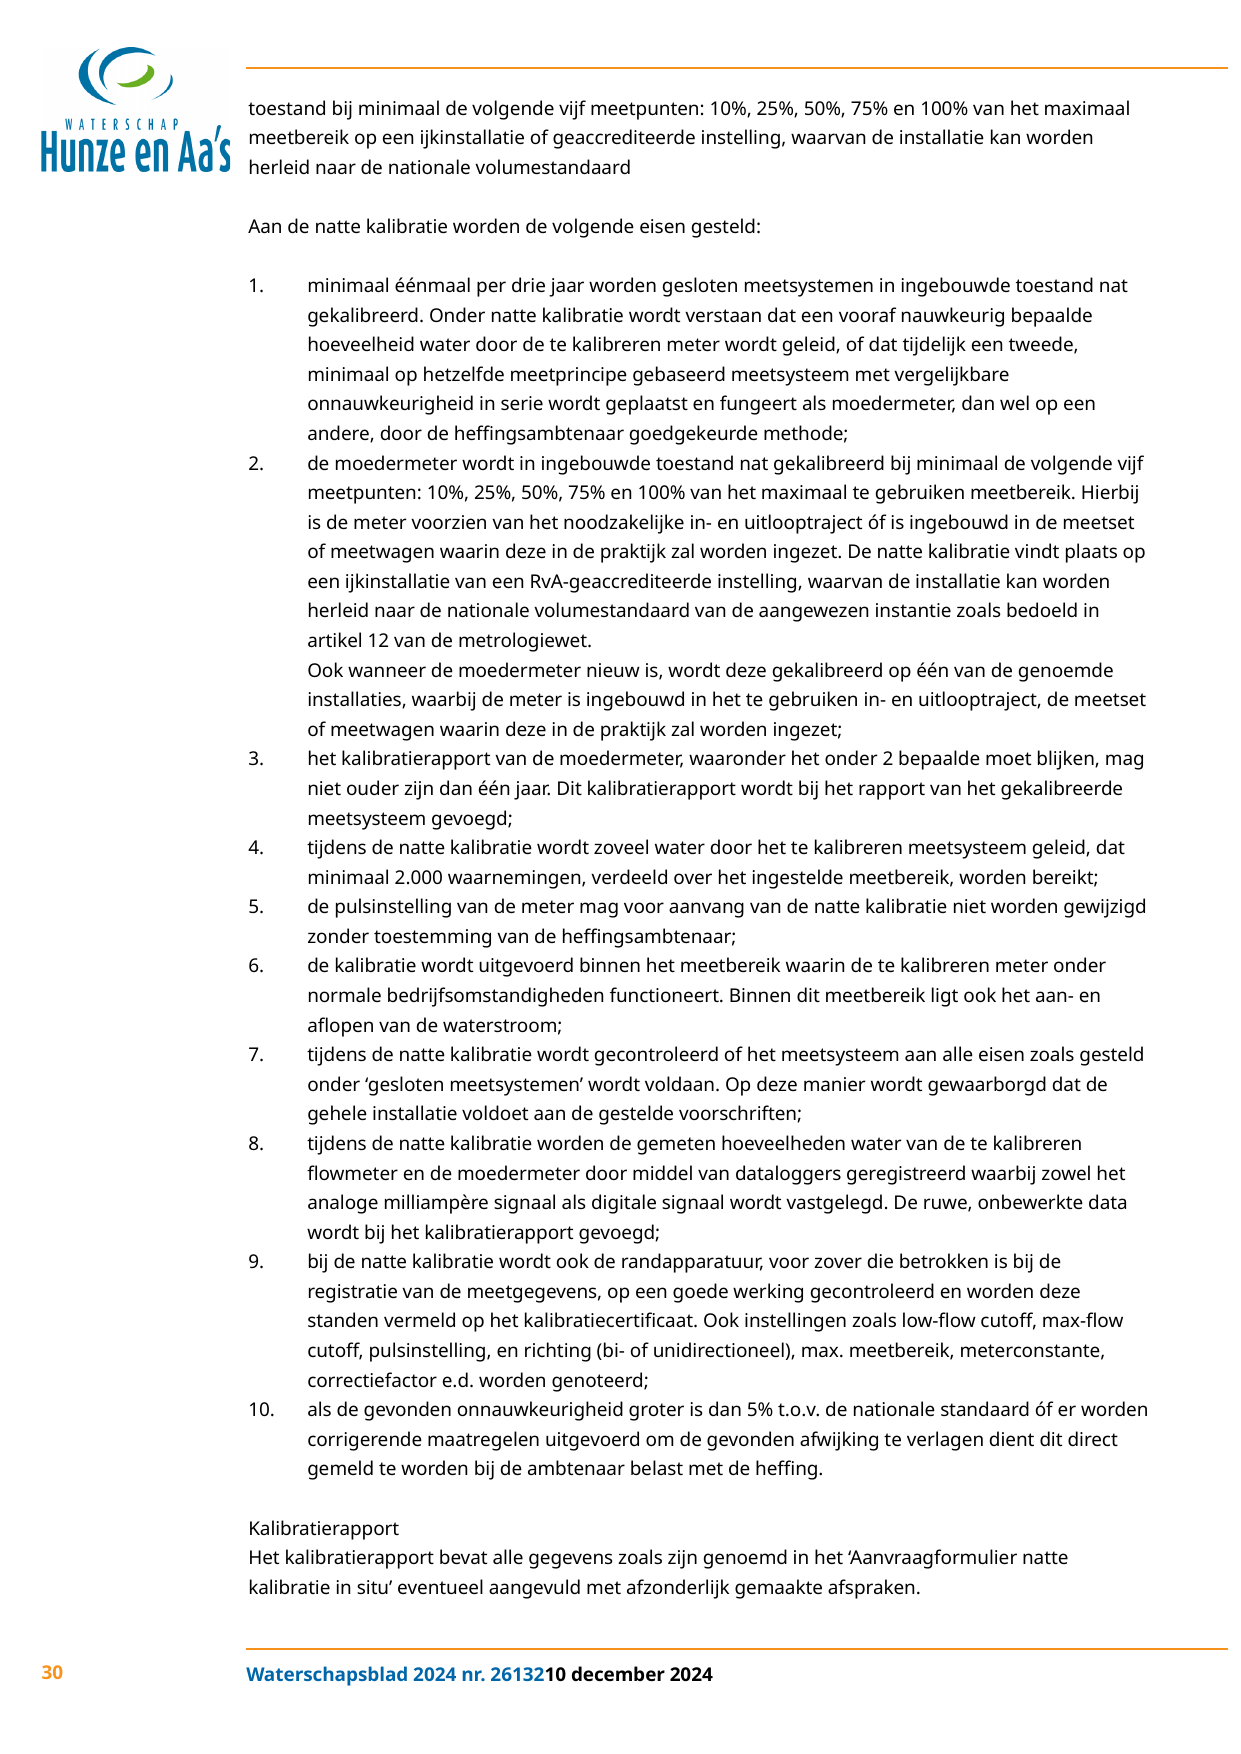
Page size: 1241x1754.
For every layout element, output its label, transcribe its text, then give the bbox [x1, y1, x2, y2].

list bij de natte kalibratie wordt ook de randapparatuur, voor zover die betrokken is bij de registratie van de meetgegevens, op een goede werking gecontroleerd en worden deze standen vermeld op het kalibratiecertificaat. Ook instellingen zoals low-flow cutoff, max-flow cutoff, pulsinstelling, en richting (bi- of unidirectioneel), max. meetbereik, meterconstante, correctiefactor e.d. worden genoteerd; [248, 1248, 1152, 1393]
picture [47, 154, 51, 172]
list de moedermeter wordt in ingebouwde toestand nat gekalibreerd bij minimaal de volgende vijf meetpunten: 10%, 25%, 50%, 75% en 100% van het maximaal te gebruiken meetbereik. Hierbij is de meter voorzien van het noodzakelijke in- en uitlooptraject óf is ingebouwd in de meetset of meetwagen waarin deze in de praktijk zal worden ingezet. De natte kalibratie vindt plaats op een ijkinstallatie van een RvA-geaccrediteerde instelling, waarvan de installatie kan worden herleid naar de nationale volumestandaard van de aangewezen instantie zoals bedoeld in artikel 12 van de metrologiewet. [248, 450, 1152, 653]
picture [41, 47, 231, 172]
text Kalibratierapport [248, 1515, 1152, 1541]
picture [183, 163, 191, 172]
list de kalibratie wordt uitgevoerd binnen het meetbereik waarin de te kalibreren meter onder normale bedrijfsomstandigheden functioneert. Binnen dit meetbereik ligt ook het aan- en aflopen van de waterstroom; [248, 953, 1152, 1038]
picture [226, 145, 231, 156]
text Aan de natte kalibratie worden de volgende eisen gesteld: [248, 213, 1152, 239]
text Het kalibratierapport bevat alle gegevens zoals zijn genoemd in het ‘Aanvraagformulier natte kalibratie in situ’ eventueel aangevuld met afzonderlijk gemaakte afspraken. [248, 1544, 1152, 1600]
text toestand bij minimaal de volgende vijf meetpunten: 10%, 25%, 50%, 75% en 100% van het maximaal meetbereik op een ijkinstallatie of geaccrediteerde instelling, waarvan de installatie kan worden herleid naar de nationale volumestandaard [248, 95, 1152, 180]
list als de gevonden onnauwkeurigheid groter is dan 5% t.o.v. de nationale standaard óf er worden corrigerende maatregelen uitgevoerd om de gevonden afwijking te verlagen dient dit direct gemeld te worden bij de ambtenaar belast met de heffing. [248, 1396, 1152, 1481]
list tijdens de natte kalibratie worden de gemeten hoeveelheden water van de te kalibreren flowmeter en de moedermeter door middel van dataloggers geregistreerd waarbij zowel het analoge milliampère signaal als digitale signaal wordt vastgelegd. De ruwe, onbewerkte data wordt bij het kalibratierapport gevoegd; [248, 1130, 1152, 1245]
list minimaal éénmaal per drie jaar worden gesloten meetsystemen in ingebouwde toestand nat gekalibreerd. Onder natte kalibratie wordt verstaan dat een vooraf nauwkeurig bepaalde hoeveelheid water door de te kalibreren meter wordt geleid, of dat tijdelijk een tweede, minimaal op hetzelfde meetprincipe gebaseerd meetsysteem met vergelijkbare onnauwkeurigheid in serie wordt geplaatst en fungeert als moedermeter, dan wel op een andere, door de heffingsambtenaar goedgekeurde methode; [248, 272, 1152, 446]
list tijdens de natte kalibratie wordt zoveel water door het te kalibreren meetsysteem geleid, dat minimaal 2.000 waarnemingen, verdeeld over het ingestelde meetbereik, worden bereikt; [248, 834, 1152, 890]
list het kalibratierapport van de moedermeter, waaronder het onder 2 bepaalde moet blijken, mag niet ouder zijn dan één jaar. Dit kalibratierapport wordt bij het rapport van het gekalibreerde meetsysteem gevoegd; [248, 746, 1152, 831]
list de pulsinstelling van de meter mag voor aanvang van de natte kalibratie niet worden gewijzigd zonder toestemming van de heffingsambtenaar; [248, 893, 1152, 949]
list Ook wanneer de moedermeter nieuw is, wordt deze gekalibreerd op één van de genoemde installaties, waarbij de meter is ingebouwd in het te gebruiken in- en uitlooptraject, de meetset of meetwagen waarin deze in de praktijk zal worden ingezet; [248, 657, 1152, 742]
list tijdens de natte kalibratie wordt gecontroleerd of het meetsysteem aan alle eisen zoals gesteld onder ‘gesloten meetsystemen’ wordt voldaan. Op deze manier wordt gewaarborgd dat de gehele installatie voldoet aan de gestelde voorschriften; [248, 1041, 1152, 1126]
